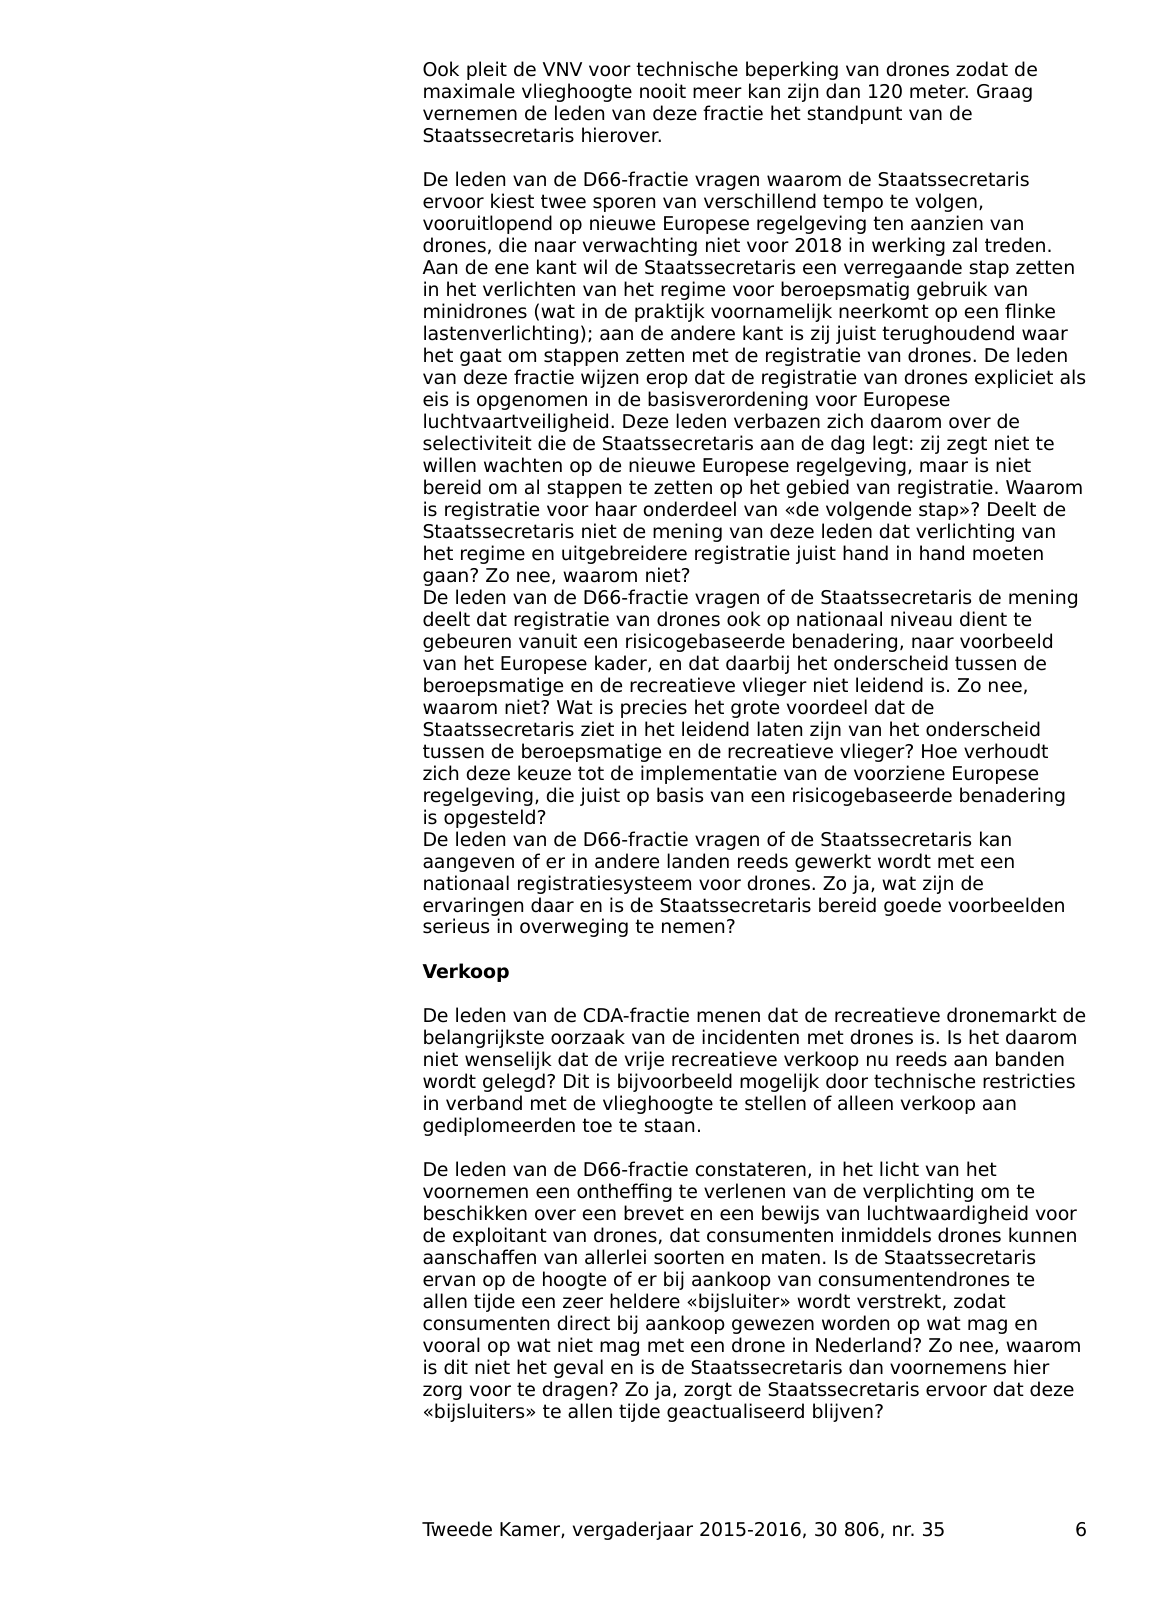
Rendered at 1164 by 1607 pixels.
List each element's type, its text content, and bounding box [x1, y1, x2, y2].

subtitle Verkoop [422, 961, 1087, 983]
text Ook pleit de VNV voor technische beperking van drones zodat de maximale vlieghoogte nooit meer kan zijn dan 120 meter. Graag vernemen de leden van deze fractie het standpunt van de Staatssecretaris hierover. [422, 59, 1087, 147]
text De leden van de D66-fractie vragen of de Staatssecretaris kan aangeven of er in andere landen reeds gewerkt wordt met een nationaal registratiesysteem voor drones. Zo ja, wat zijn de ervaringen daar en is de Staatssecretaris bereid goede voorbeelden serieus in overweging te nemen? [422, 828, 1087, 938]
text De leden van de D66-fractie vragen of de Staatssecretaris de mening deelt dat registratie van drones ook op nationaal niveau dient te gebeuren vanuit een risicogebaseerde benadering, naar voorbeeld van het Europese kader, en dat daarbij het onderscheid tussen de beroepsmatige en de recreatieve vlieger niet leidend is. Zo nee, waarom niet? Wat is precies het grote voordeel dat de Staatssecretaris ziet in het leidend laten zijn van het onderscheid tussen de beroepsmatige en de recreatieve vlieger? Hoe verhoudt zich deze keuze tot de implementatie van de voorziene Europese regelgeving, die juist op basis van een risicogebaseerde benadering is opgesteld? [422, 587, 1087, 828]
text De leden van de D66-fractie vragen waarom de Staatssecretaris ervoor kiest twee sporen van verschillend tempo te volgen, vooruitlopend op nieuwe Europese regelgeving ten aanzien van drones, die naar verwachting niet voor 2018 in werking zal treden. Aan de ene kant wil de Staatssecretaris een verregaande stap zetten in het verlichten van het regime voor beroepsmatig gebruik van minidrones (wat in de praktijk voornamelijk neerkomt op een flinke lastenverlichting); aan de andere kant is zij juist terughoudend waar het gaat om stappen zetten met de registratie van drones. De leden van deze fractie wijzen erop dat de registratie van drones expliciet als eis is opgenomen in de basisverordening voor Europese luchtvaartveiligheid. Deze leden verbazen zich daarom over de selectiviteit die de Staatssecretaris aan de dag legt: zij zegt niet te willen wachten op de nieuwe Europese regelgeving, maar is niet bereid om al stappen te zetten op het gebied van registratie. Waarom is registratie voor haar onderdeel van «de volgende stap»? Deelt de Staatssecretaris niet de mening van deze leden dat verlichting van het regime en uitgebreidere registratie juist hand in hand moeten gaan? Zo nee, waarom niet? [422, 169, 1087, 587]
text De leden van de D66-fractie constateren, in het licht van het voornemen een ontheffing te verlenen van de verplichting om te beschikken over een brevet en een bewijs van luchtwaardigheid voor de exploitant van drones, dat consumenten inmiddels drones kunnen aanschaffen van allerlei soorten en maten. Is de Staatssecretaris ervan op de hoogte of er bij aankoop van consumentendrones te allen tijde een zeer heldere «bijsluiter» wordt verstrekt, zodat consumenten direct bij aankoop gewezen worden op wat mag en vooral op wat niet mag met een drone in Nederland? Zo nee, waarom is dit niet het geval en is de Staatssecretaris dan voornemens hier zorg voor te dragen? Zo ja, zorgt de Staatssecretaris ervoor dat deze «bijsluiters» te allen tijde geactualiseerd blijven? [422, 1159, 1087, 1423]
text De leden van de CDA-fractie menen dat de recreatieve dronemarkt de belangrijkste oorzaak van de incidenten met drones is. Is het daarom niet wenselijk dat de vrije recreatieve verkoop nu reeds aan banden wordt gelegd? Dit is bijvoorbeeld mogelijk door technische restricties in verband met de vlieghoogte te stellen of alleen verkoop aan gediplomeerden toe te staan. [422, 1005, 1087, 1137]
